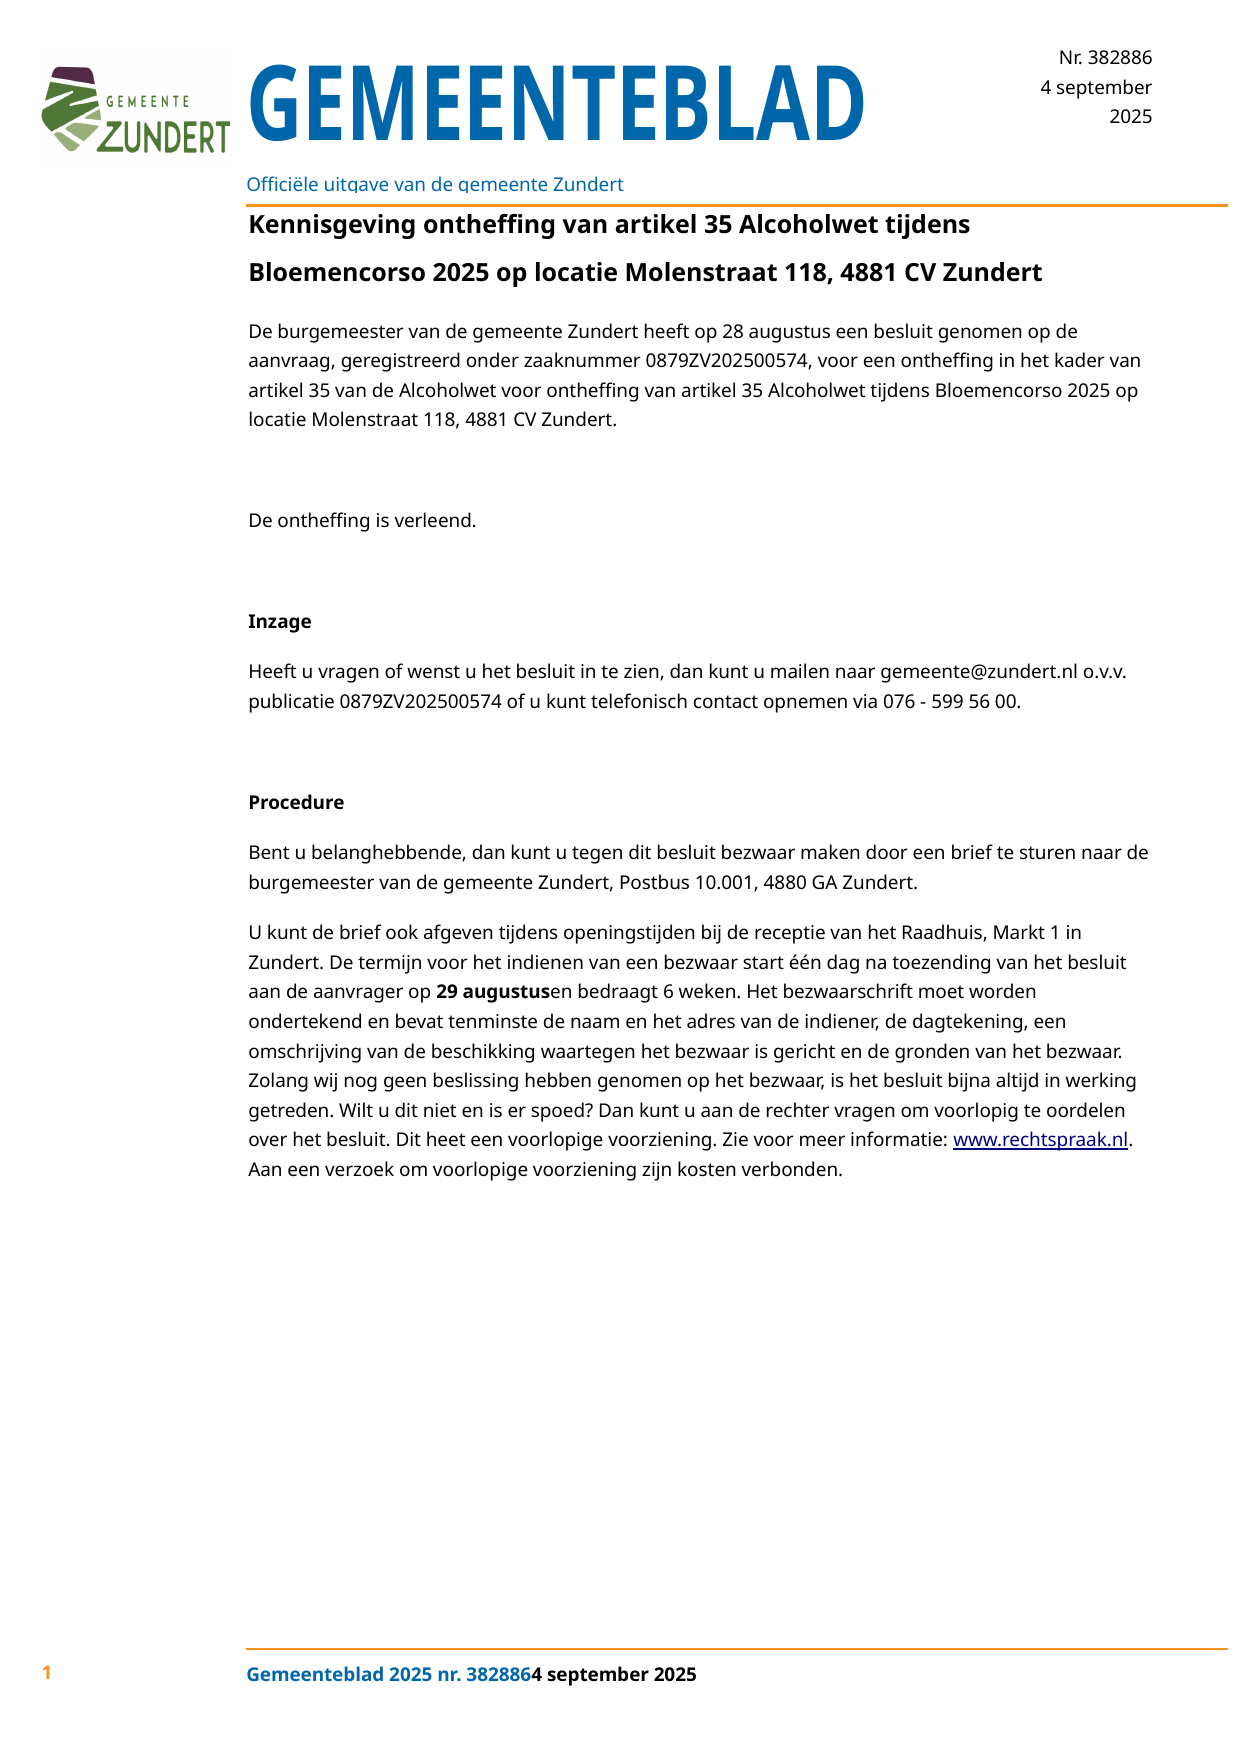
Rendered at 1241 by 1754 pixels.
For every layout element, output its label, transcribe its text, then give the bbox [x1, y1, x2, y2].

text Bent u belanghebbende, dan kunt u tegen dit besluit bezwaar maken door een brief te sturen naar de burgemeester van de gemeente Zundert, Postbus 10.001, 4880 GA Zundert. [248, 839, 1152, 895]
text U kunt de brief ook afgeven tijdens openingstijden bij de receptie van het Raadhuis, Markt 1 in Zundert. De termijn voor het indienen van een bezwaar start één dag na toezending van het besluit aan de aanvrager op 29 augustusen bedraagt 6 weken. Het bezwaarschrift moet worden ondertekend en bevat tenminste de naam en het adres van de indiener, de dagtekening, een omschrijving van de beschikking waartegen het bezwaar is gericht en de gronden van het bezwaar. Zolang wij nog geen beslissing hebben genomen op het bezwaar, is het besluit bijna altijd in werking getreden. Wilt u dit niet en is er spoed? Dan kunt u aan de rechter vragen om voorlopig te oordelen over het besluit. Dit heet een voorlopige voorziening. Zie voor meer informatie: www.rechtspraak.nl. Aan een verzoek om voorlopige voorziening zijn kosten verbonden. [248, 919, 1152, 1182]
text De ontheffing is verleend. [248, 507, 1152, 533]
picture [41, 47, 231, 172]
text Kennisgeving ontheffing van artikel 35 Alcoholwet tijdens Bloemencorso 2025 op locatie Molenstraat 118, 4881 CV Zundert [248, 207, 1152, 288]
text De burgemeester van de gemeente Zundert heeft op 28 augustus een besluit genomen op de aanvraag, geregistreerd onder zaaknummer 0879ZV202500574, voor een ontheffing in het kader van artikel 35 van de Alcoholwet voor ontheffing van artikel 35 Alcoholwet tijdens Bloemencorso 2025 op locatie Molenstraat 118, 4881 CV Zundert. [248, 318, 1152, 432]
text Procedure [248, 789, 1152, 815]
text Heeft u vragen of wenst u het besluit in te zien, dan kunt u mailen naar gemeente@zundert.nl o.v.v. publicatie 0879ZV202500574 of u kunt telefonisch contact opnemen via 076 - 599 56 00. [248, 659, 1152, 714]
text Inzage [248, 608, 1152, 634]
